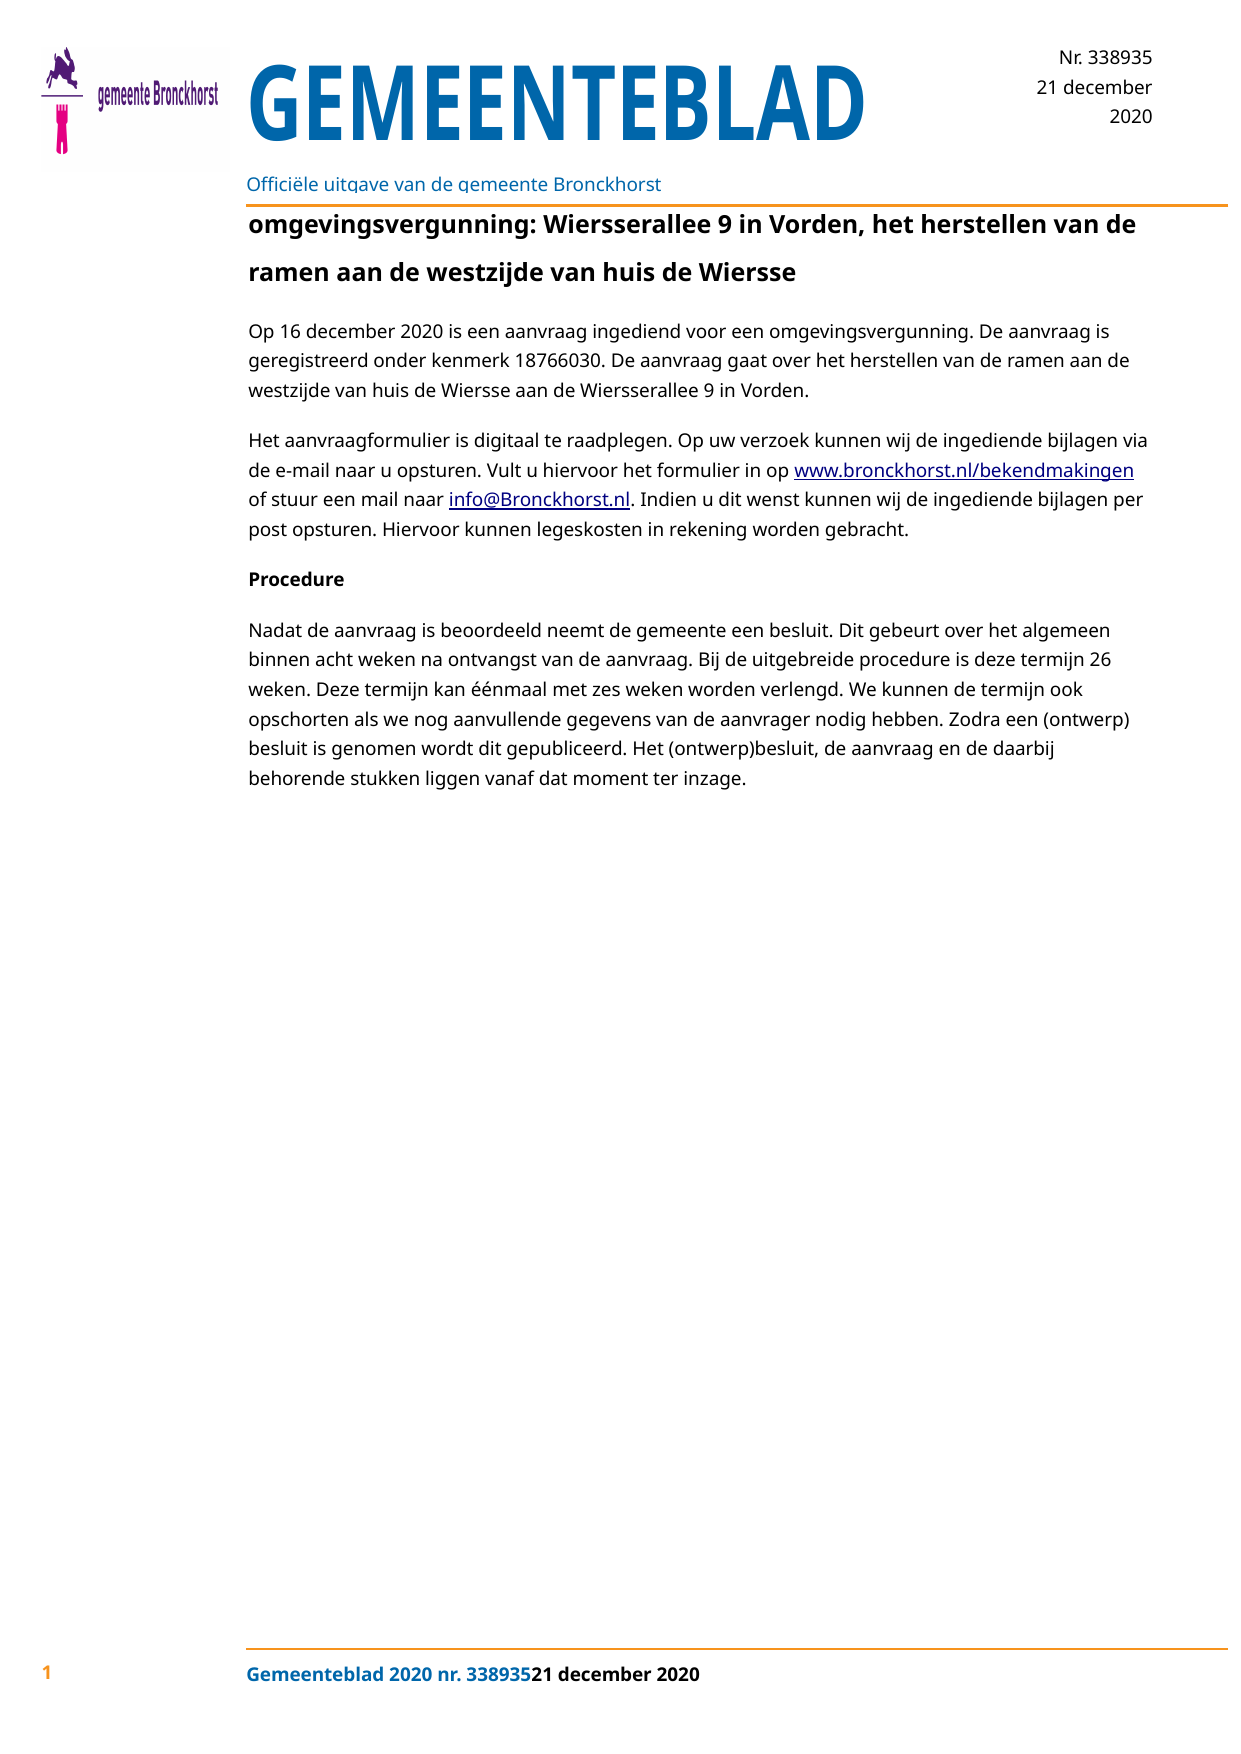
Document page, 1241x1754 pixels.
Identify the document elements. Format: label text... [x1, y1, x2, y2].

text Op 16 december 2020 is een aanvraag ingediend voor een omgevingsvergunning. De aanvraag is geregistreerd onder kenmerk 18766030. De aanvraag gaat over het herstellen van de ramen aan de westzijde van huis de Wiersse aan de Wiersserallee 9 in Vorden. [248, 318, 1152, 403]
text Nadat de aanvraag is beoordeeld neemt de gemeente een besluit. Dit gebeurt over het algemeen binnen acht weken na ontvangst van de aanvraag. Bij de uitgebreide procedure is deze termijn 26 weken. Deze termijn kan éénmaal met zes weken worden verlengd. We kunnen de termijn ook opschorten als we nog aanvullende gegevens van de aanvrager nodig hebben. Zodra een (ontwerp) besluit is genomen wordt dit gepubliceerd. Het (ontwerp)besluit, de aanvraag en de daarbij behorende stukken liggen vanaf dat moment ter inzage. [248, 617, 1152, 791]
picture [41, 47, 231, 172]
text omgevingsvergunning: Wiersserallee 9 in Vorden, het herstellen van de ramen aan de westzijde van huis de Wiersse [248, 207, 1152, 288]
text Het aanvraagformulier is digitaal te raadplegen. Op uw verzoek kunnen wij de ingediende bijlagen via de e-mail naar u opsturen. Vult u hiervoor het formulier in op www.bronckhorst.nl/bekendmakingen of stuur een mail naar info@Bronckhorst.nl. Indien u dit wenst kunnen wij de ingediende bijlagen per post opsturen. Hiervoor kunnen legeskosten in rekening worden gebracht. [248, 427, 1152, 542]
text Procedure [248, 567, 1152, 592]
